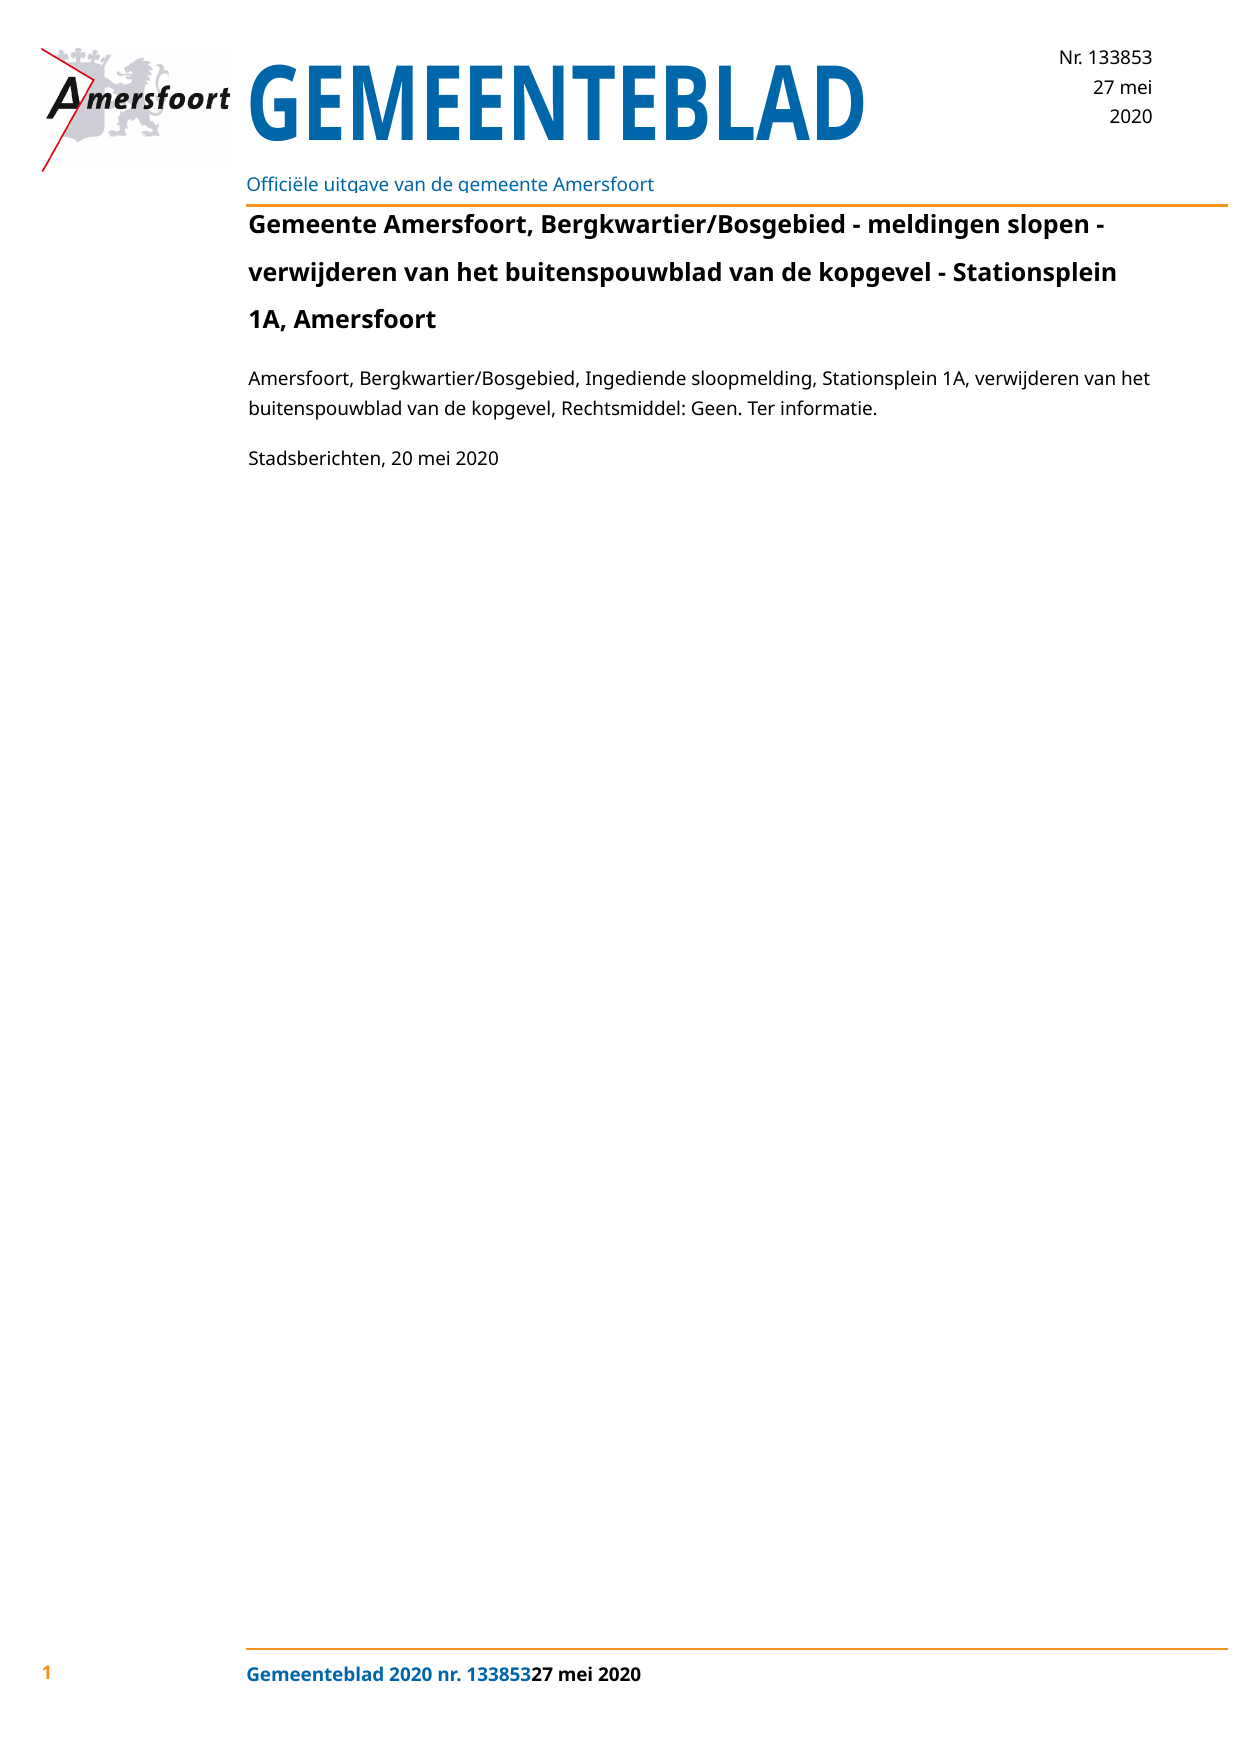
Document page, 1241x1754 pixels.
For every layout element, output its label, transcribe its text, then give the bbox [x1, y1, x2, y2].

text Stadsberichten, 20 mei 2020 [248, 446, 1152, 471]
text Gemeente Amersfoort, Bergkwartier/Bosgebied - meldingen slopen - verwijderen van het buitenspouwblad van de kopgevel - Stationsplein 1A, Amersfoort [248, 207, 1152, 336]
text Amersfoort, Bergkwartier/Bosgebied, Ingediende sloopmelding, Stationsplein 1A, verwijderen van het buitenspouwblad van de kopgevel, Rechtsmiddel: Geen. Ter informatie. [248, 366, 1152, 421]
picture [41, 47, 231, 172]
